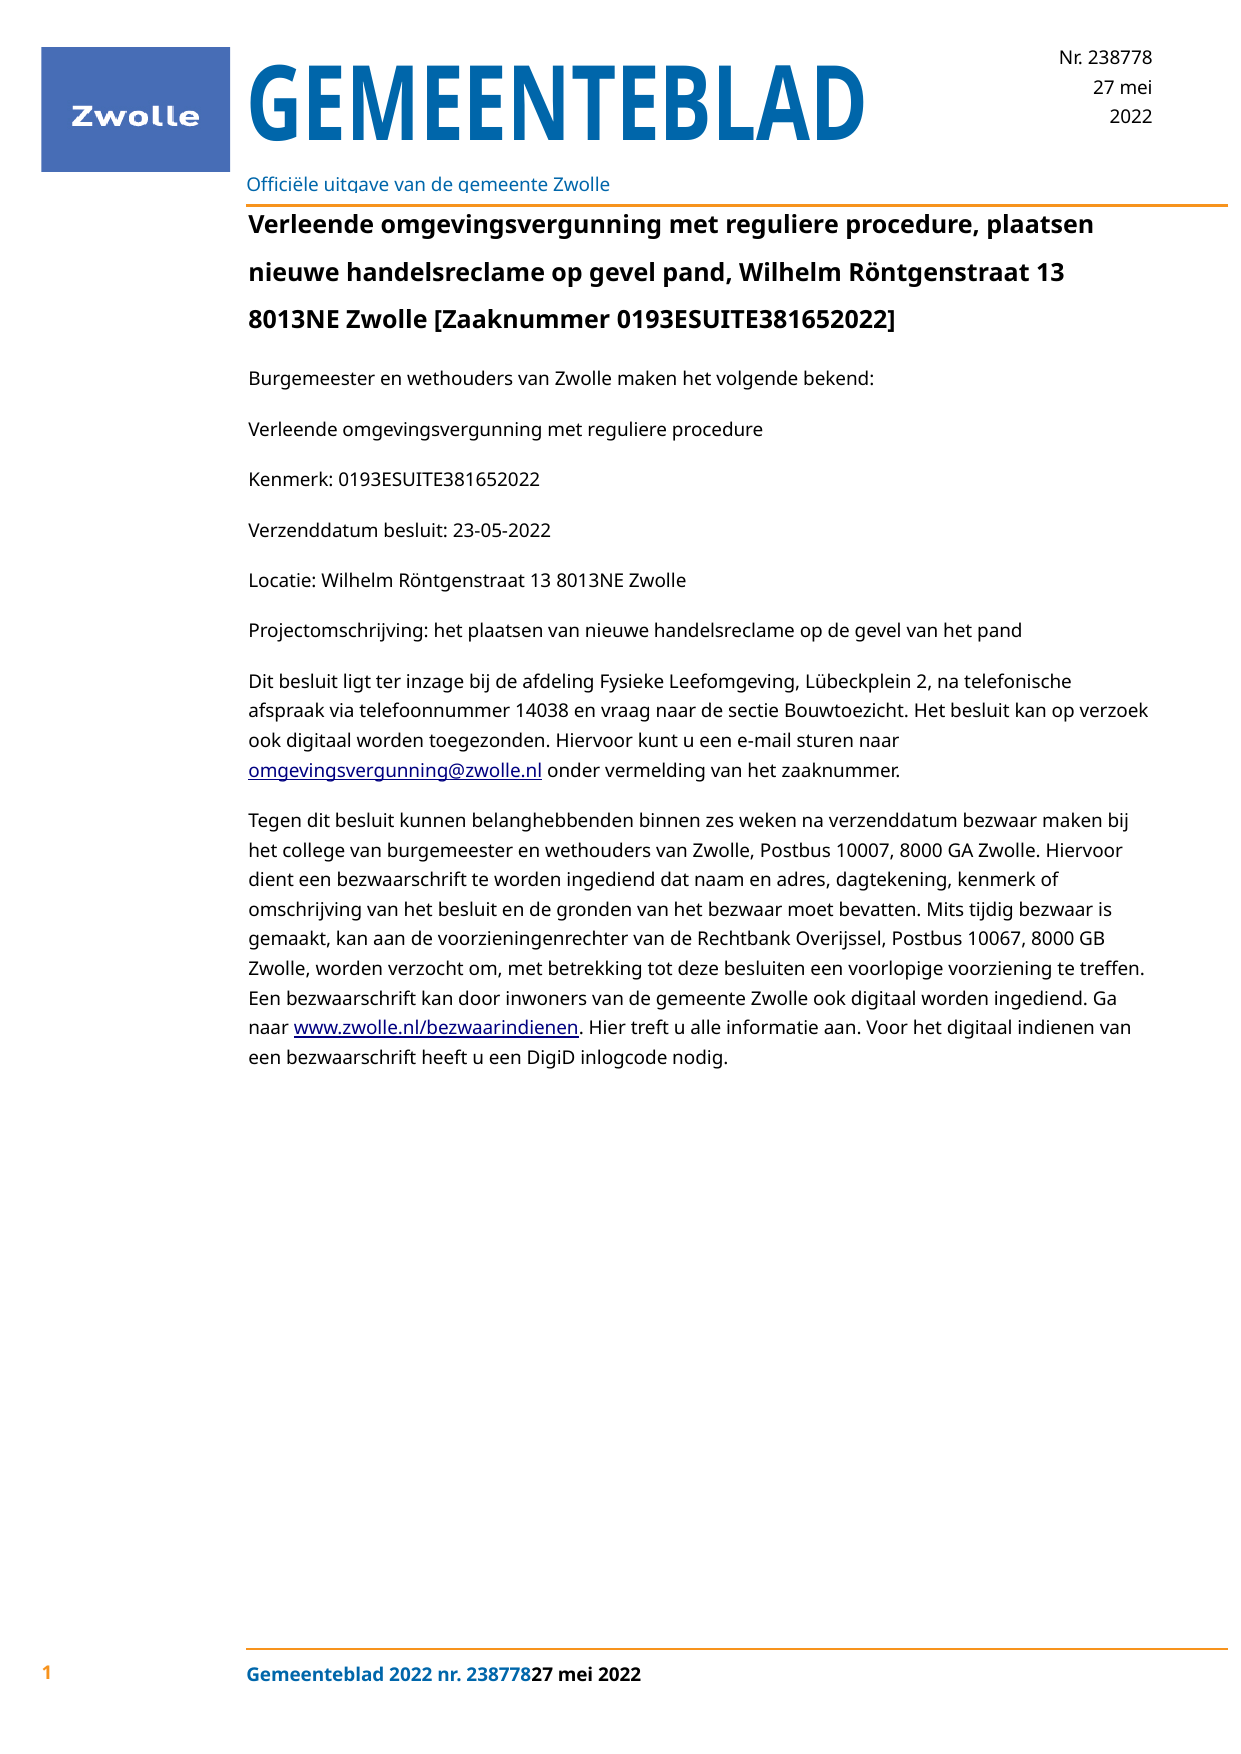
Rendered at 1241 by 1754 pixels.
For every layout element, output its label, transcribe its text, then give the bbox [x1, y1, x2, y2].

text Verzenddatum besluit: 23-05-2022 [248, 517, 1152, 542]
text Dit besluit ligt ter inzage bij de afdeling Fysieke Leefomgeving, Lübeckplein 2, na telefonische afspraak via telefoonnummer 14038 en vraag naar de sectie Bouwtoezicht. Het besluit kan op verzoek ook digitaal worden toegezonden. Hiervoor kunt u een e-mail sturen naar omgevingsvergunning@zwolle.nl onder vermelding van het zaaknummer. [248, 668, 1152, 782]
picture [41, 47, 231, 172]
text Verleende omgevingsvergunning met reguliere procedure, plaatsen nieuwe handelsreclame op gevel pand, Wilhelm Röntgenstraat 13 8013NE Zwolle [Zaaknummer 0193ESUITE381652022] [248, 207, 1152, 336]
text Locatie: Wilhelm Röntgenstraat 13 8013NE Zwolle [248, 567, 1152, 593]
text Tegen dit besluit kunnen belanghebbenden binnen zes weken na verzenddatum bezwaar maken bij het college van burgemeester en wethouders van Zwolle, Postbus 10007, 8000 GA Zwolle. Hiervoor dient een bezwaarschrift te worden ingediend dat naam en adres, dagtekening, kenmerk of omschrijving van het besluit en de gronden van het bezwaar moet bevatten. Mits tijdig bezwaar is gemaakt, kan aan de voorzieningenrechter van de Rechtbank Overijssel, Postbus 10067, 8000 GB Zwolle, worden verzocht om, met betrekking tot deze besluiten een voorlopige voorziening te treffen. Een bezwaarschrift kan door inwoners van de gemeente Zwolle ook digitaal worden ingediend. Ga naar www.zwolle.nl/bezwaarindienen. Hier treft u alle informatie aan. Voor het digitaal indienen van een bezwaarschrift heeft u een DigiD inlogcode nodig. [248, 807, 1152, 1069]
text Verleende omgevingsvergunning met reguliere procedure [248, 416, 1152, 442]
text Burgemeester en wethouders van Zwolle maken het volgende bekend: [248, 366, 1152, 391]
text Projectomschrijving: het plaatsen van nieuwe handelsreclame op de gevel van het pand [248, 618, 1152, 643]
text Kenmerk: 0193ESUITE381652022 [248, 466, 1152, 492]
